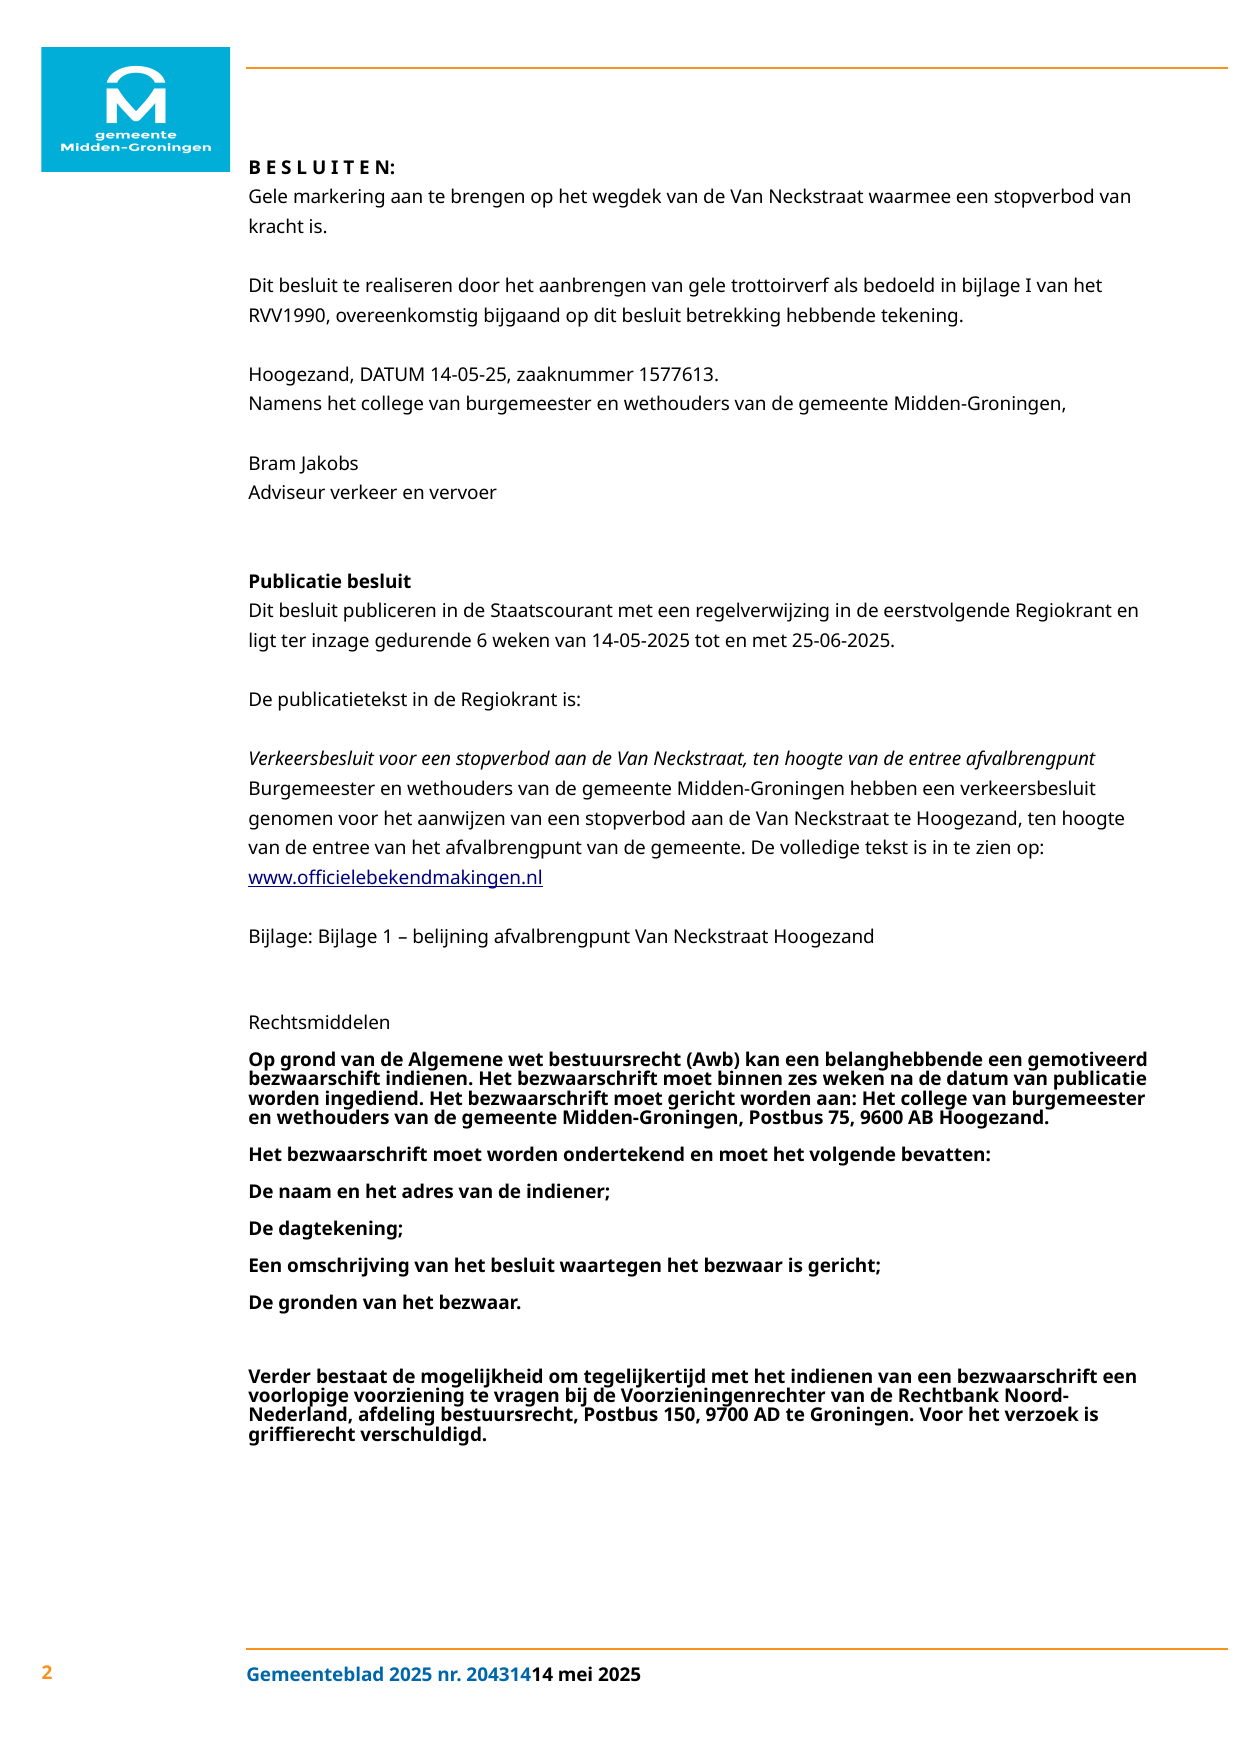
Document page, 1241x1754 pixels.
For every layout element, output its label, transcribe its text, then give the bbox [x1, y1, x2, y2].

picture [108, 66, 164, 82]
text Gele markering aan te brengen op het wegdek van de Van Neckstraat waarmee een stopverbod van kracht is. [248, 183, 1152, 239]
text De dagtekening; [248, 1220, 1152, 1239]
text Dit besluit te realiseren door het aanbrengen van gele trottoirverf als bedoeld in bijlage I van het RVV1990, overeenkomstig bijgaand op dit besluit betrekking hebbende tekening. [248, 272, 1152, 328]
text Op grond van de Algemene wet bestuursrecht (Awb) kan een belanghebbende een gemotiveerd bezwaarschift indienen. Het bezwaarschrift moet binnen zes weken na de datum van publicatie worden ingediend. Het bezwaarschrift moet gericht worden aan: Het college van burgemeester en wethouders van de gemeente Midden-Groningen, Postbus 75, 9600 AB Hoogezand. [248, 1051, 1152, 1128]
text Hoogezand, DATUM 14-05-25, zaaknummer 1577613. [248, 361, 1152, 387]
text Het bezwaarschrift moet worden ondertekend en moet het volgende bevatten: [248, 1146, 1152, 1165]
text Een omschrijving van het besluit waartegen het bezwaar is gericht; [248, 1257, 1152, 1276]
text Bram Jakobs [248, 450, 1152, 476]
text De gronden van het bezwaar. [248, 1294, 1152, 1313]
text De publicatietekst in de Regiokrant is: [248, 686, 1152, 712]
picture [184, 146, 190, 153]
text Verkeersbesluit voor een stopverbod aan de Van Neckstraat, ten hoogte van de entree afvalbrengpunt [248, 746, 1152, 771]
text Burgemeester en wethouders van de gemeente Midden-Groningen hebben een verkeersbesluit genomen voor het aanwijzen van een stopverbod aan de Van Neckstraat te Hoogezand, ten hoogte van de entree van het afvalbrengpunt van de gemeente. De volledige tekst is in te zien op: www.officielebekendmakingen.nl [248, 775, 1152, 890]
text Namens het college van burgemeester en wethouders van de gemeente Midden-Groningen, [248, 391, 1152, 416]
picture [107, 89, 165, 122]
text B E S L U I T E N: [248, 154, 1152, 180]
text Bijlage: Bijlage 1 – belijning afvalbrengpunt Van Neckstraat Hoogezand [248, 923, 1152, 949]
text Publicatie besluit [248, 568, 1152, 594]
text De naam en het adres van de indiener; [248, 1183, 1152, 1202]
text Rechtsmiddelen [248, 1014, 1152, 1033]
text Verder bestaat de mogelijkheid om tegelijkertijd met het indienen van een bezwaarschrift een voorlopige voorziening te vragen bij de Voorzieningenrechter van de Rechtbank Noord-Nederland, afdeling bestuursrecht, Postbus 150, 9700 AD te Groningen. Voor het verzoek is griffierecht verschuldigd. [248, 1368, 1152, 1445]
text Adviseur verkeer en vervoer [248, 479, 1152, 505]
text Dit besluit publiceren in de Staatscourant met een regelverwijzing in de eerstvolgende Regiokrant en ligt ter inzage gedurende 6 weken van 14-05-2025 tot en met 25-06-2025. [248, 598, 1152, 653]
